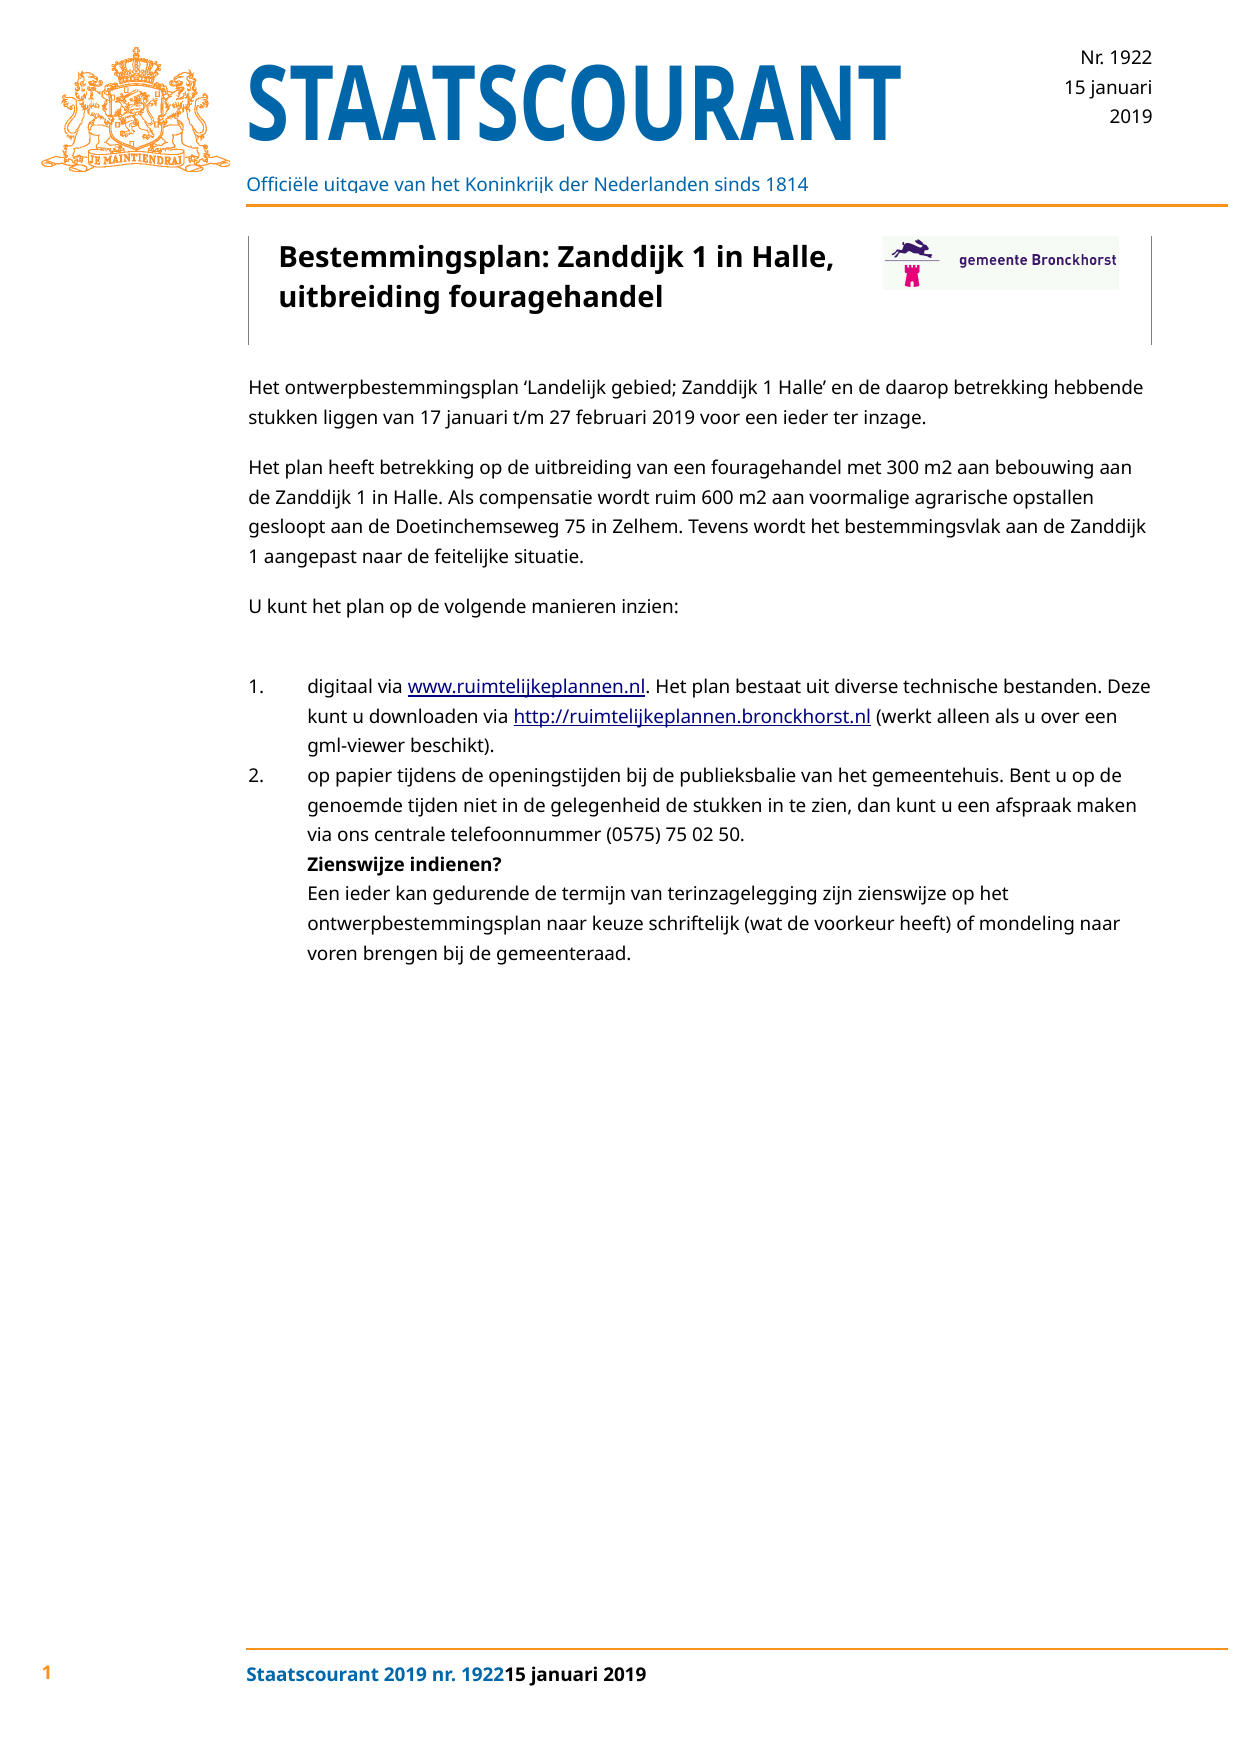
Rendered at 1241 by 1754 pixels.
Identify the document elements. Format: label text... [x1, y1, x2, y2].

table_header [850, 236, 1151, 345]
list Zienswijze indienen? [248, 851, 1152, 877]
list op papier tijdens de openingstijden bij de publieksbalie van het gemeentehuis. Bent u op de genoemde tijden niet in de gelegenheid de stukken in te zien, dan kunt u een afspraak maken via ons centrale telefoonnummer (0575) 75 02 50. [248, 762, 1152, 847]
picture [882, 236, 1119, 290]
text Het plan heeft betrekking op de uitbreiding van een fouragehandel met 300 m2 aan bebouwing aan de Zanddijk 1 in Halle. Als compensatie wordt ruim 600 m2 aan voormalige agrarische opstallen gesloopt aan de Doetinchemseweg 75 in Zelhem. Tevens wordt het bestemmingsvlak aan de Zanddijk 1 aangepast naar de feitelijke situatie. [248, 454, 1152, 569]
list Een ieder kan gedurende de termijn van terinzagelegging zijn zienswijze op het ontwerpbestemmingsplan naar keuze schriftelijk (wat de voorkeur heeft) of mondeling naar voren brengen bij de gemeenteraad. [248, 881, 1152, 965]
table_header Bestemmingsplan: Zanddijk 1 in Halle, uitbreiding fouragehandel [249, 236, 850, 345]
picture [41, 47, 231, 172]
text Het ontwerpbestemmingsplan ‘Landelijk gebied; Zanddijk 1 Halle’ en de daarop betrekking hebbende stukken liggen van 17 januari t/m 27 februari 2019 voor een ieder ter inzage. [248, 374, 1152, 429]
list digitaal via www.ruimtelijkeplannen.nl. Het plan bestaat uit diverse technische bestanden. Deze kunt u downloaden via http://ruimtelijkeplannen.bronckhorst.nl (werkt alleen als u over een gml-viewer beschikt). [248, 673, 1152, 758]
text U kunt het plan op de volgende manieren inzien: [248, 593, 1152, 619]
